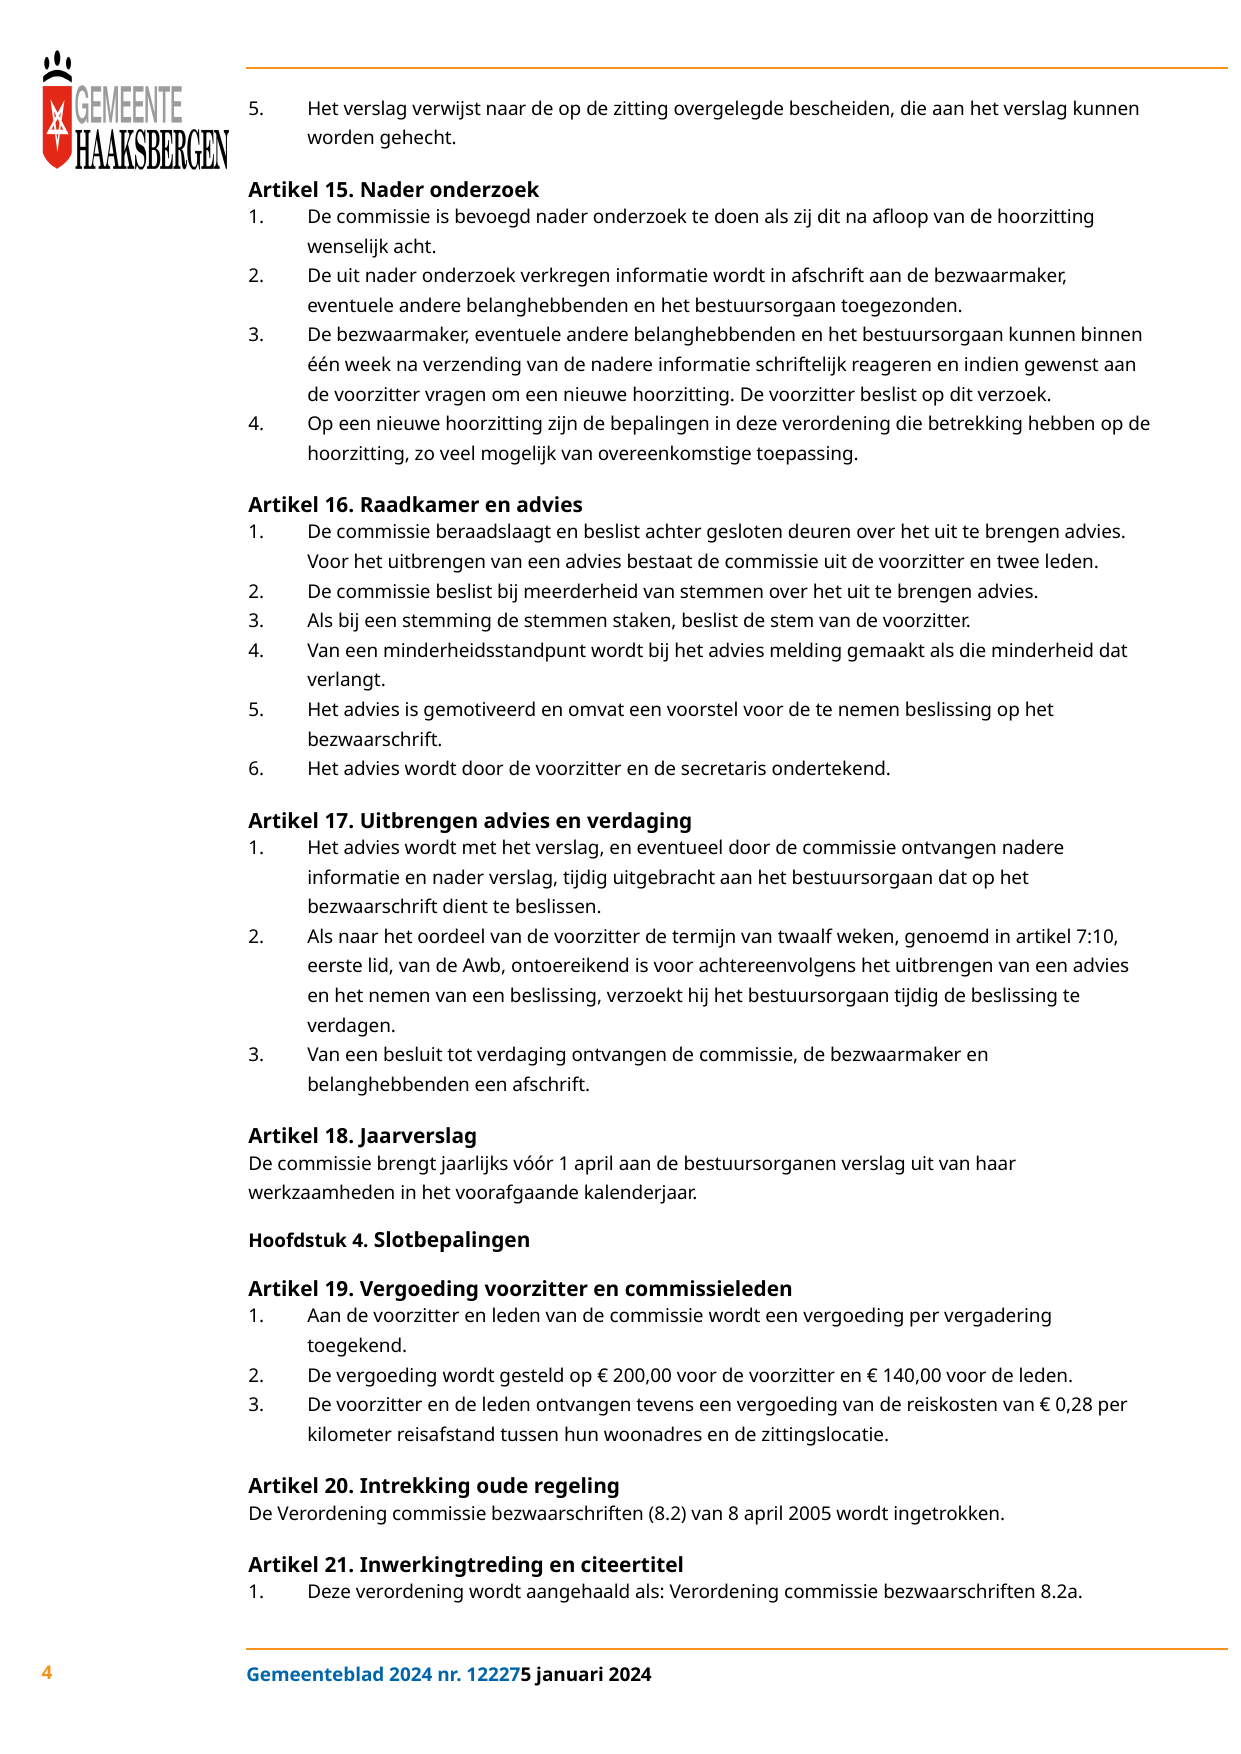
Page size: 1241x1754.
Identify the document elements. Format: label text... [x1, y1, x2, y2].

list Deze verordening wordt aangehaald als: Verordening commissie bezwaarschriften 8.2a. [248, 1579, 1152, 1604]
text Artikel 21. Inwerkingtreding en citeertitel [248, 1550, 1152, 1579]
list Het advies wordt met het verslag, en eventueel door de commissie ontvangen nadere informatie en nader verslag, tijdig uitgebracht aan het bestuursorgaan dat op het bezwaarschrift dient te beslissen. [248, 834, 1152, 919]
list Het verslag verwijst naar de op de zitting overgelegde bescheiden, die aan het verslag kunnen worden gehecht. [248, 95, 1152, 150]
text Artikel 20. Intrekking oude regeling [248, 1471, 1152, 1500]
list Op een nieuwe hoorzitting zijn de bepalingen in deze verordening die betrekking hebben op de hoorzitting, zo veel mogelijk van overeenkomstige toepassing. [248, 410, 1152, 466]
list De vergoeding wordt gesteld op € 200,00 voor de voorzitter en € 140,00 voor de leden. [248, 1362, 1152, 1388]
list Van een besluit tot verdaging ontvangen de commissie, de bezwaarmaker en belanghebbenden een afschrift. [248, 1041, 1152, 1097]
list De uit nader onderzoek verkregen informatie wordt in afschrift aan de bezwaarmaker, eventuele andere belanghebbenden en het bestuursorgaan toegezonden. [248, 262, 1152, 318]
list Als bij een stemming de stemmen staken, beslist de stem van de voorzitter. [248, 607, 1152, 633]
text Artikel 16. Raadkamer en advies [248, 490, 1152, 519]
list De commissie beraadslaagt en beslist achter gesloten deuren over het uit te brengen advies. Voor het uitbrengen van een advies bestaat de commissie uit de voorzitter en twee leden. [248, 519, 1152, 574]
list Van een minderheidsstandpunt wordt bij het advies melding gemaakt als die minderheid dat verlangt. [248, 637, 1152, 692]
text Artikel 17. Uitbrengen advies en verdaging [248, 806, 1152, 834]
list Het advies wordt door de voorzitter en de secretaris ondertekend. [248, 755, 1152, 781]
list De bezwaarmaker, eventuele andere belanghebbenden en het bestuursorgaan kunnen binnen één week na verzending van de nadere informatie schriftelijk reageren en indien gewenst aan de voorzitter vragen om een nieuwe hoorzitting. De voorzitter beslist op dit verzoek. [248, 322, 1152, 406]
text De commissie brengt jaarlijks vóór 1 april aan de bestuursorganen verslag uit van haar werkzaamheden in het voorafgaande kalenderjaar. [248, 1150, 1152, 1205]
text De Verordening commissie bezwaarschriften (8.2) van 8 april 2005 wordt ingetrokken. [248, 1500, 1152, 1526]
text Artikel 19. Vergoeding voorzitter en commissieleden [248, 1274, 1152, 1303]
list Het advies is gemotiveerd en omvat een voorstel voor de te nemen beslissing op het bezwaarschrift. [248, 696, 1152, 752]
list Als naar het oordeel van de voorzitter de termijn van twaalf weken, genoemd in artikel 7:10, eerste lid, van de Awb, ontoereikend is voor achtereenvolgens het uitbrengen van een advies en het nemen van een beslissing, verzoekt hij het bestuursorgaan tijdig de beslissing te verdagen. [248, 923, 1152, 1037]
list Aan de voorzitter en leden van de commissie wordt een vergoeding per vergadering toegekend. [248, 1303, 1152, 1358]
list De voorzitter en de leden ontvangen tevens een vergoeding van de reiskosten van € 0,28 per kilometer reisafstand tussen hun woonadres en de zittingslocatie. [248, 1391, 1152, 1447]
text Artikel 18. Jaarverslag [248, 1121, 1152, 1150]
text Artikel 15. Nader onderzoek [248, 175, 1152, 203]
picture [41, 47, 231, 172]
list De commissie beslist bij meerderheid van stemmen over het uit te brengen advies. [248, 578, 1152, 604]
text Hoofdstuk 4. Slotbepalingen [248, 1225, 1152, 1253]
list De commissie is bevoegd nader onderzoek te doen als zij dit na afloop van de hoorzitting wenselijk acht. [248, 203, 1152, 258]
